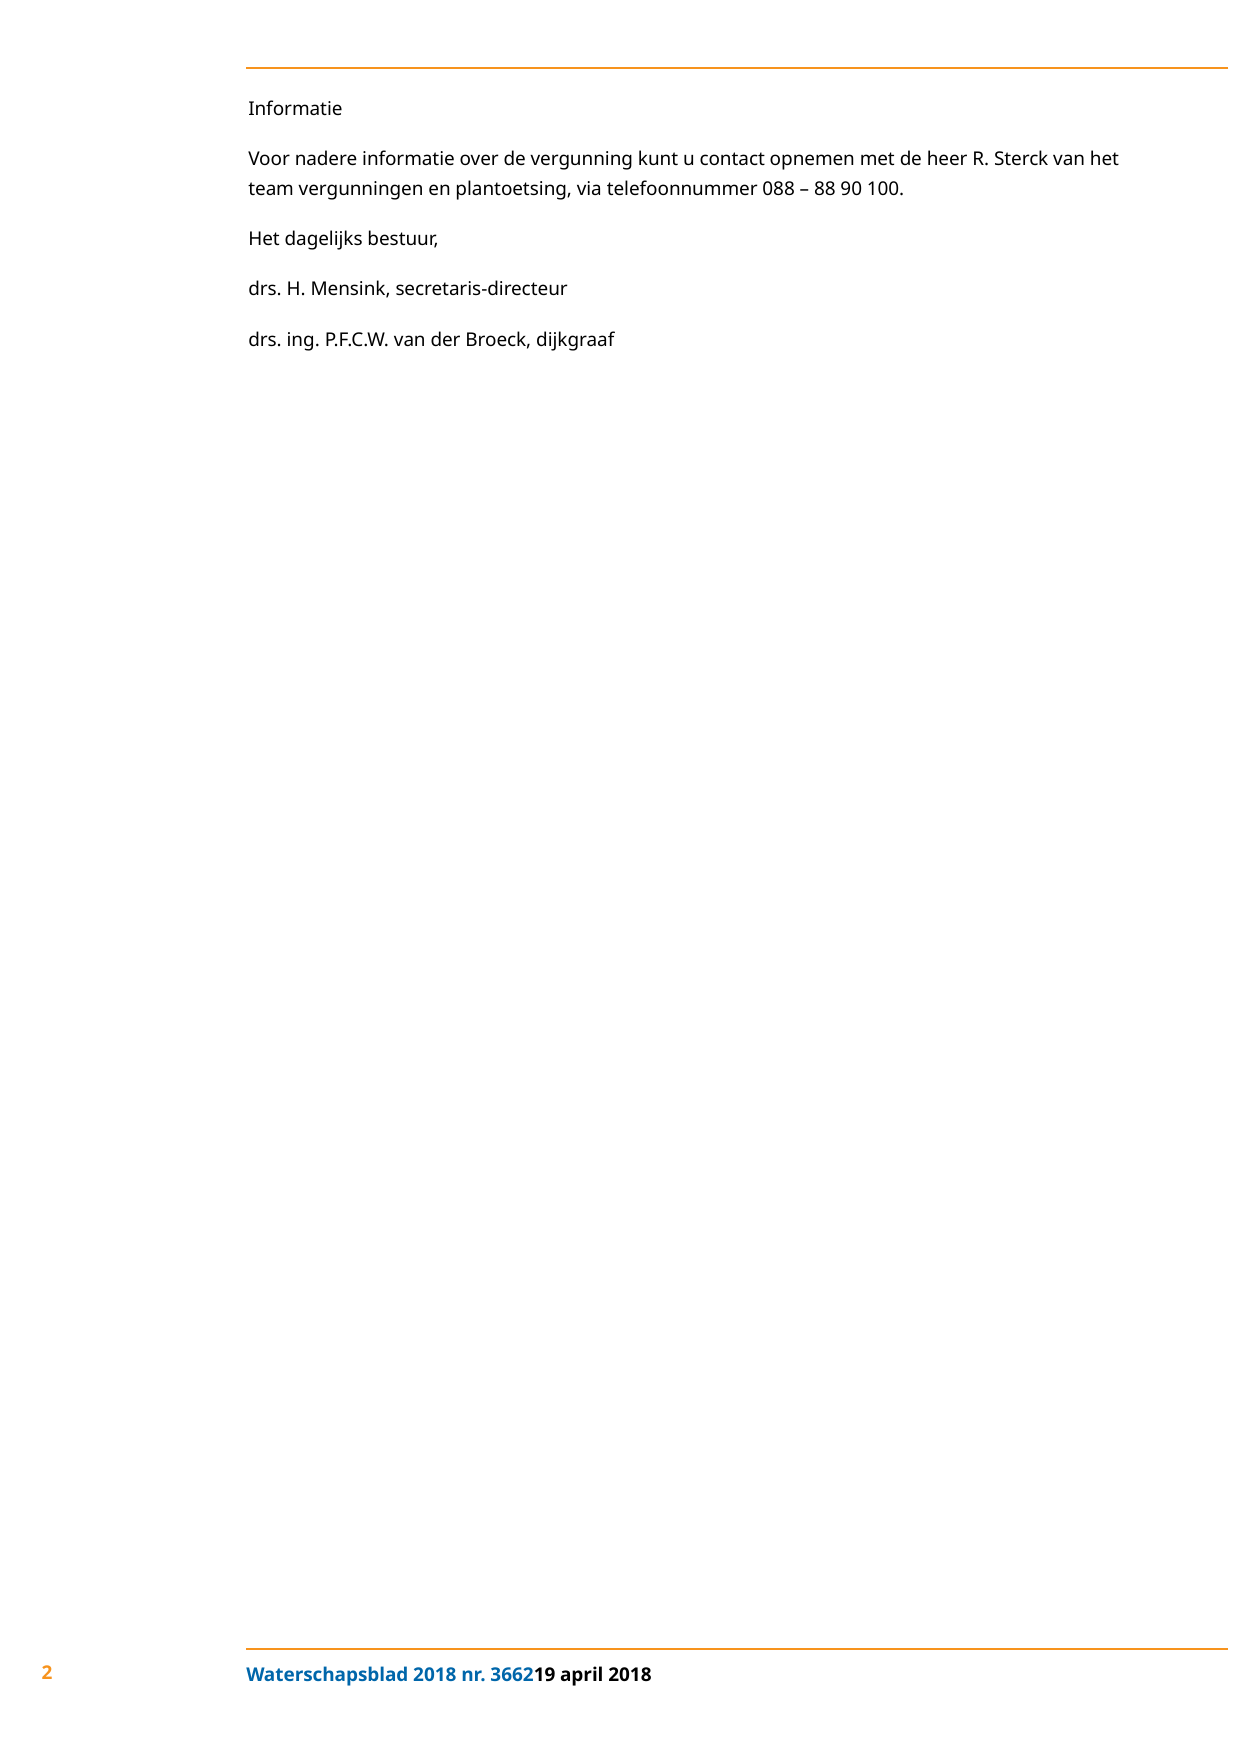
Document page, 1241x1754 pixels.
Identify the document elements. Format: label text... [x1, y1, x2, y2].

text Voor nadere informatie over de vergunning kunt u contact opnemen met de heer R. Sterck van het team vergunningen en plantoetsing, via telefoonnummer 088 – 88 90 100. [248, 145, 1152, 201]
text Informatie [248, 95, 1152, 121]
picture [41, 47, 231, 172]
text drs. H. Mensink, secretaris-directeur [248, 276, 1152, 301]
text Het dagelijks bestuur, [248, 225, 1152, 251]
text drs. ing. P.F.C.W. van der Broeck, dijkgraaf [248, 326, 1152, 352]
